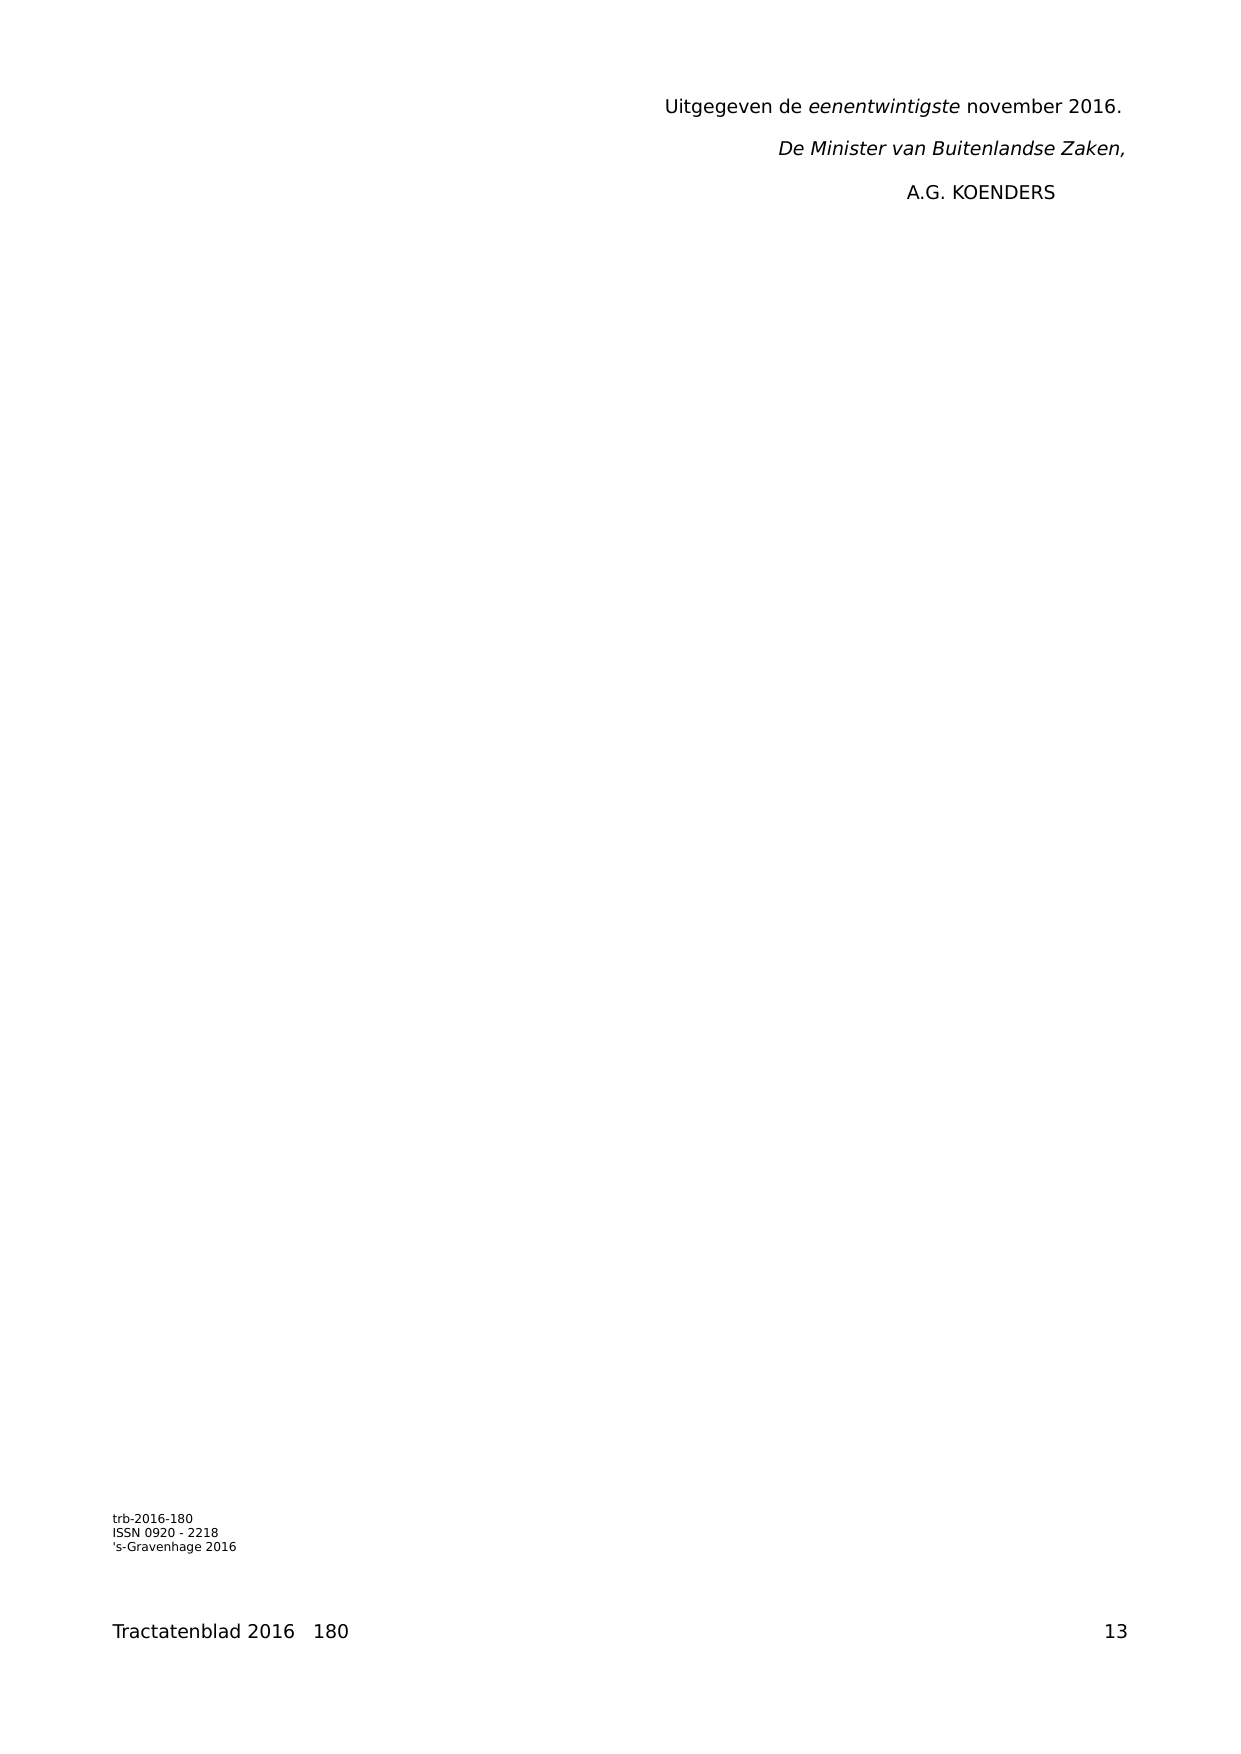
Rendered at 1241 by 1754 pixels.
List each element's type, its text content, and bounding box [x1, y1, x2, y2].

text trb-2016-180 [112, 1512, 346, 1526]
text De Minister van Buitenlandse Zaken, A.G. KOENDERS [112, 138, 1128, 204]
text Uitgegeven de eenentwintigste november 2016. [112, 96, 1128, 118]
text ISSN 0920 - 2218 [112, 1526, 346, 1540]
text 's-Gravenhage 2016 [112, 1540, 346, 1554]
